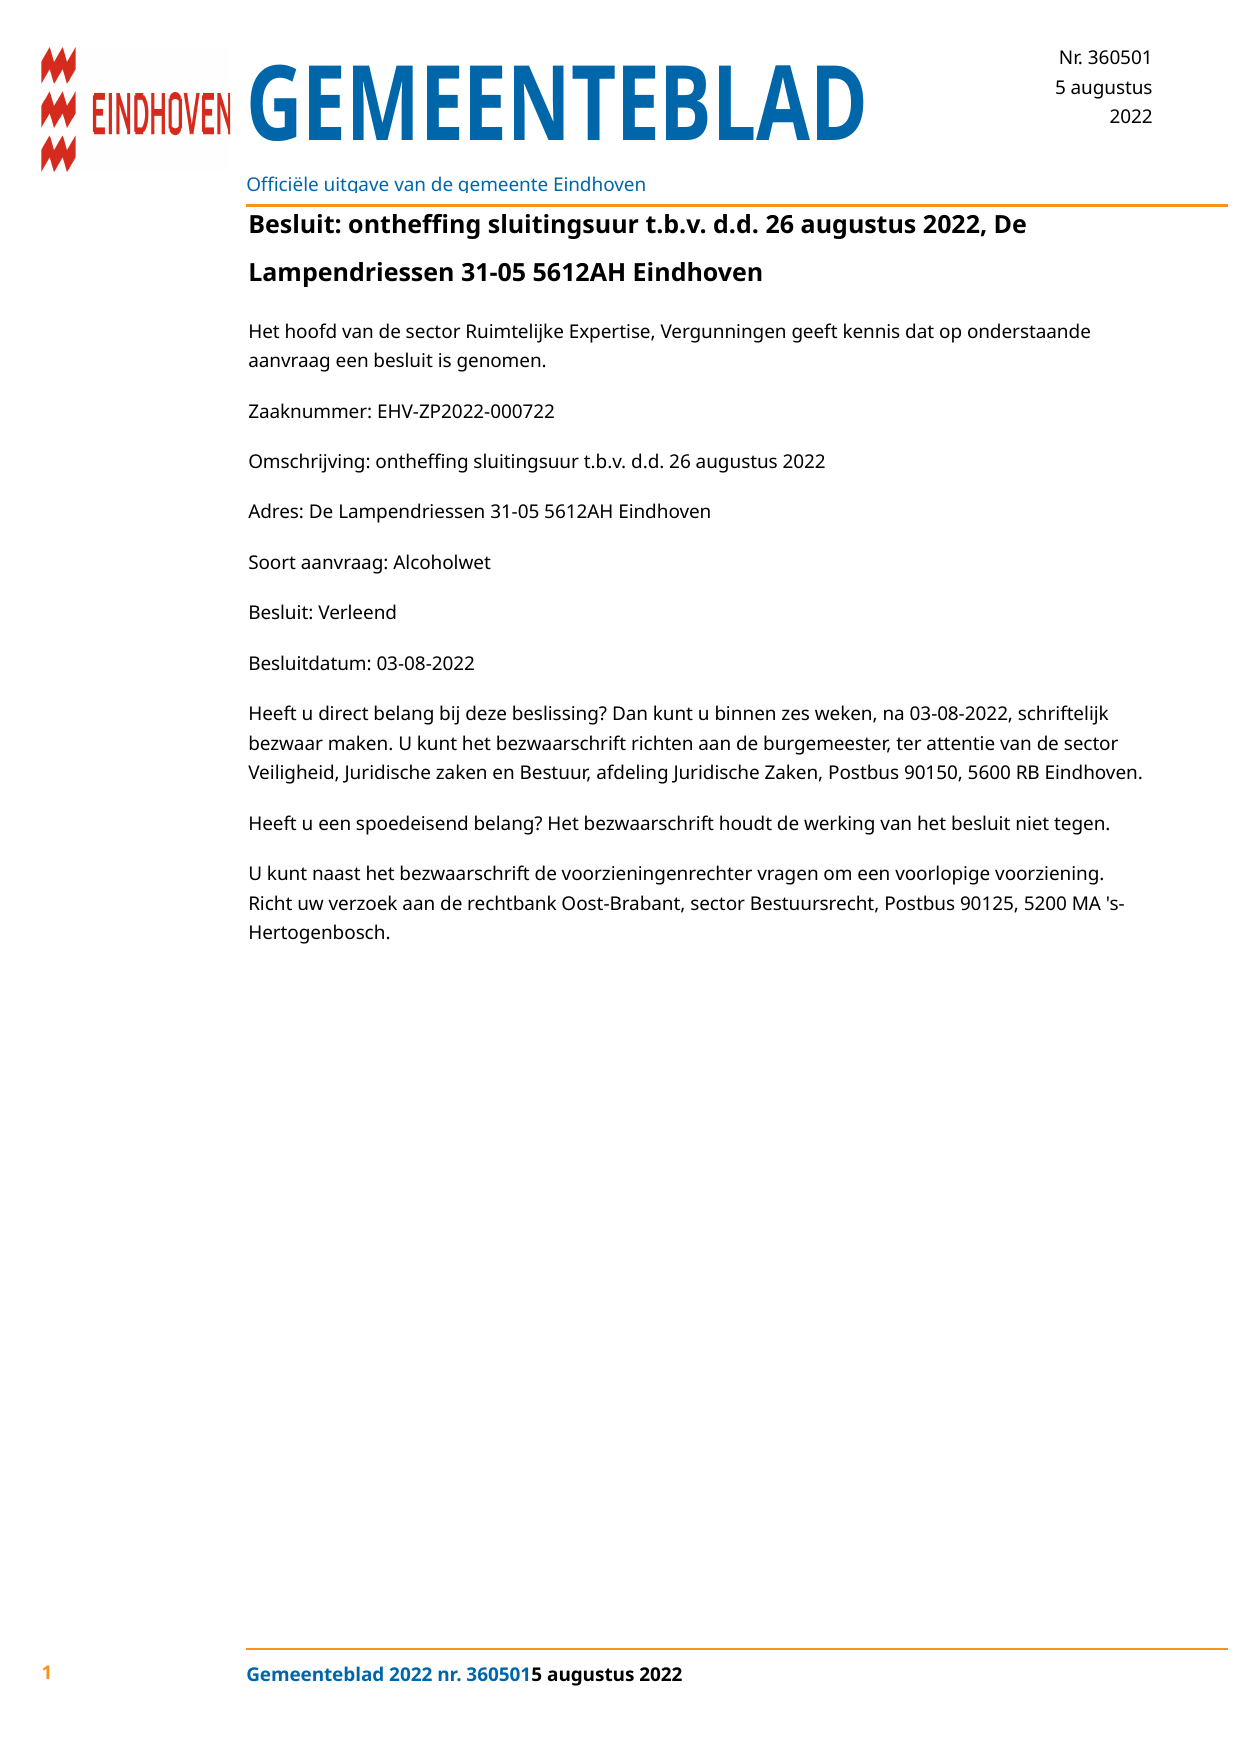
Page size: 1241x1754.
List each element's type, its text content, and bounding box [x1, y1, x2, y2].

picture [41, 47, 231, 172]
text Soort aanvraag: Alcoholwet [248, 549, 1152, 575]
text Het hoofd van de sector Ruimtelijke Expertise, Vergunningen geeft kennis dat op onderstaande aanvraag een besluit is genomen. [248, 318, 1152, 373]
text U kunt naast het bezwaarschrift de voorzieningenrechter vragen om een voorlopige voorziening. Richt uw verzoek aan de rechtbank Oost-Brabant, sector Bestuursrecht, Postbus 90125, 5200 MA 's-Hertogenbosch. [248, 860, 1152, 945]
text Besluit: Verleend [248, 599, 1152, 625]
text Adres: De Lampendriessen 31-05 5612AH Eindhoven [248, 499, 1152, 524]
text Besluit: ontheffing sluitingsuur t.b.v. d.d. 26 augustus 2022, De Lampendriessen 31-05 5612AH Eindhoven [248, 207, 1152, 288]
text Heeft u een spoedeisend belang? Het bezwaarschrift houdt de werking van het besluit niet tegen. [248, 810, 1152, 836]
text Omschrijving: ontheffing sluitingsuur t.b.v. d.d. 26 augustus 2022 [248, 448, 1152, 474]
text Heeft u direct belang bij deze beslissing? Dan kunt u binnen zes weken, na 03-08-2022, schriftelijk bezwaar maken. U kunt het bezwaarschrift richten aan de burgemeester, ter attentie van de sector Veiligheid, Juridische zaken en Bestuur, afdeling Juridische Zaken, Postbus 90150, 5600 RB Eindhoven. [248, 700, 1152, 785]
text Zaaknummer: EHV-ZP2022-000722 [248, 398, 1152, 424]
text Besluitdatum: 03-08-2022 [248, 650, 1152, 676]
